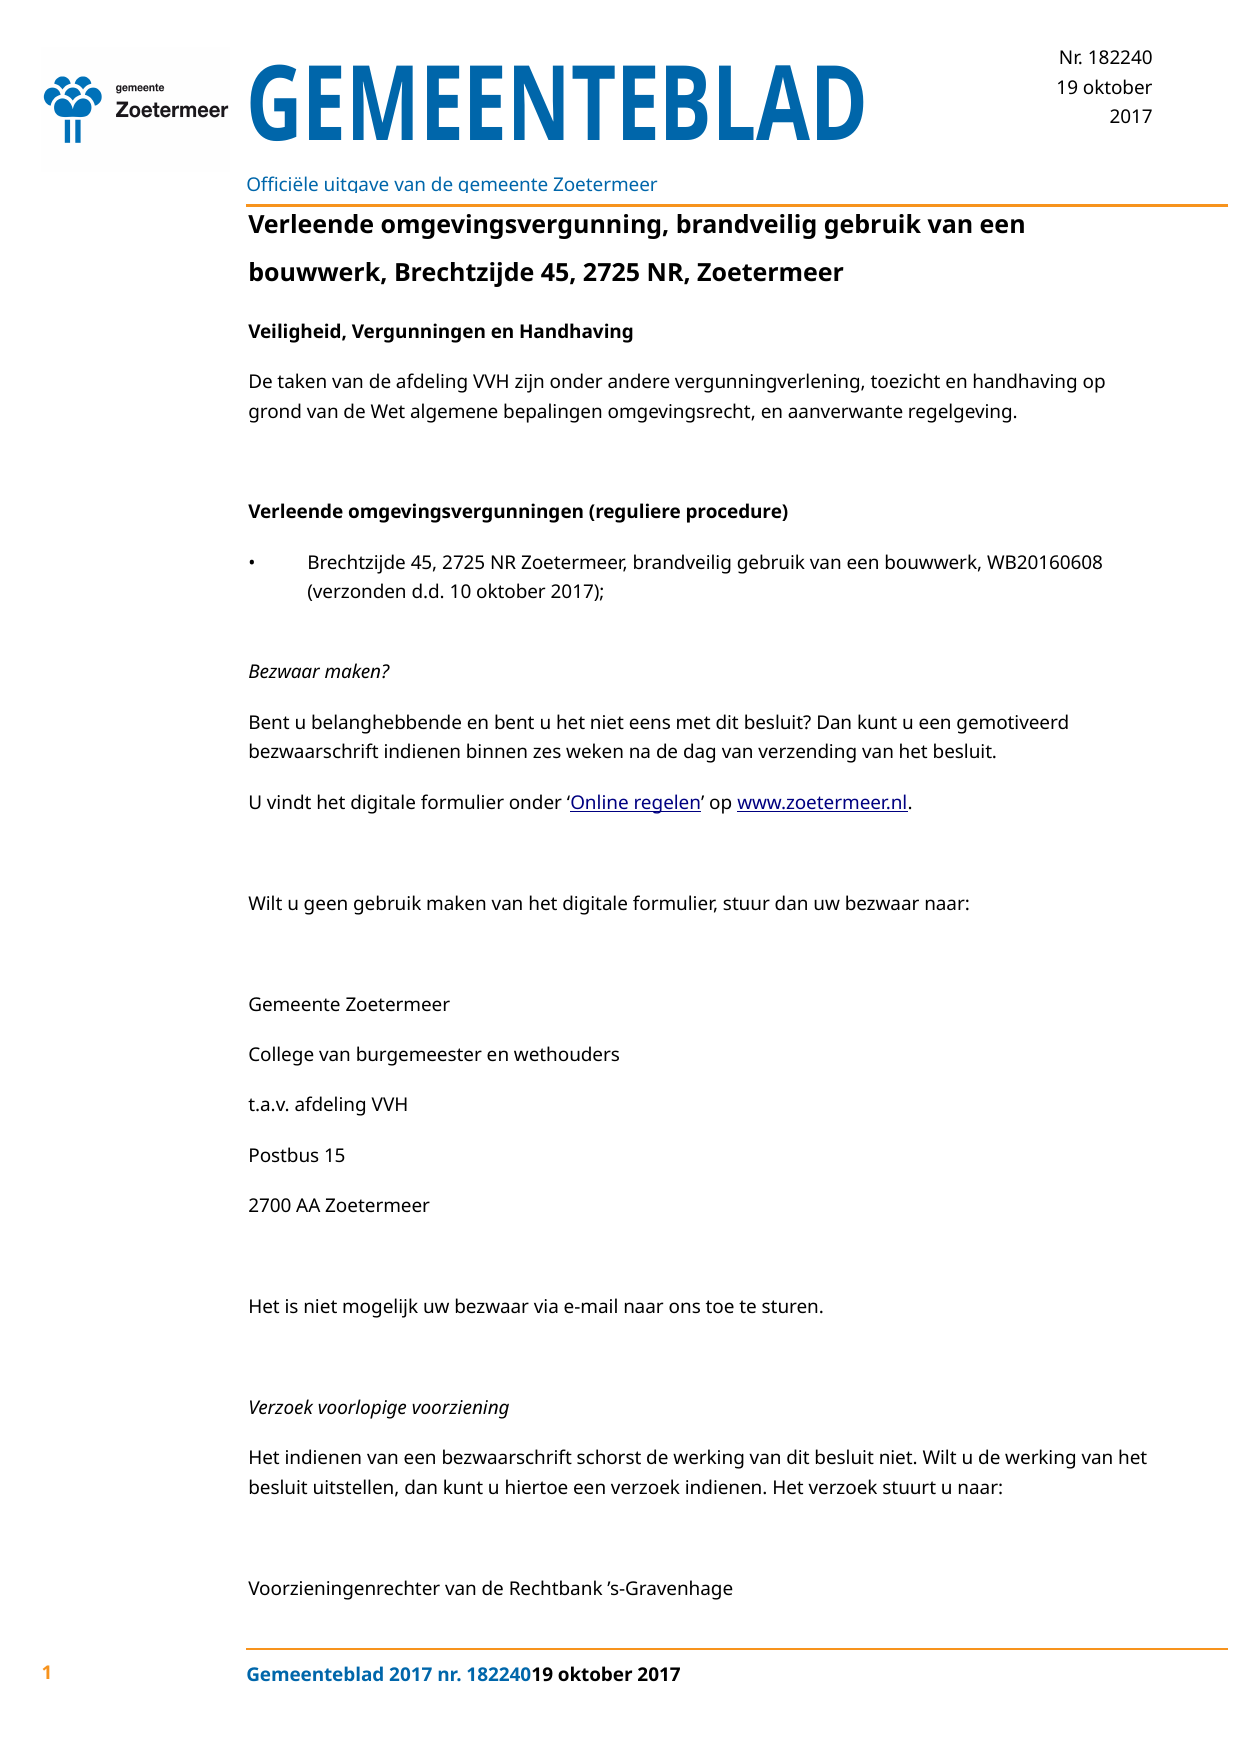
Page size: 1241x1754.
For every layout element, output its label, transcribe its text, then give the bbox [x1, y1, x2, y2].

text Postbus 15 [248, 1142, 1152, 1168]
text Veiligheid, Vergunningen en Handhaving [248, 318, 1152, 344]
text Het indienen van een bezwaarschrift schorst de werking van dit besluit niet. Wilt u de werking van het besluit uitstellen, dan kunt u hiertoe een verzoek indienen. Het verzoek stuurt u naar: [248, 1444, 1152, 1500]
text Verzoek voorlopige voorziening [248, 1394, 1152, 1420]
list Brechtzijde 45, 2725 NR Zoetermeer, brandveilig gebruik van een bouwwerk, WB20160608 (verzonden d.d. 10 oktober 2017); [248, 549, 1152, 604]
text College van burgemeester en wethouders [248, 1041, 1152, 1067]
text Wilt u geen gebruik maken van het digitale formulier, stuur dan uw bezwaar naar: [248, 890, 1152, 916]
text Bent u belanghebbende en bent u het niet eens met dit besluit? Dan kunt u een gemotiveerd bezwaarschrift indienen binnen zes weken na de dag van verzending van het besluit. [248, 709, 1152, 764]
text Verleende omgevingsvergunning, brandveilig gebruik van een bouwwerk, Brechtzijde 45, 2725 NR, Zoetermeer [248, 207, 1152, 288]
text t.a.v. afdeling VVH [248, 1092, 1152, 1117]
text Verleende omgevingsvergunningen (reguliere procedure) [248, 499, 1152, 524]
text De taken van de afdeling VVH zijn onder andere vergunningverlening, toezicht en handhaving op grond van de Wet algemene bepalingen omgevingsrecht, en aanverwante regelgeving. [248, 368, 1152, 424]
text Voorzieningenrechter van de Rechtbank ’s-Gravenhage [248, 1575, 1152, 1601]
text Bezwaar maken? [248, 659, 1152, 684]
picture [41, 47, 231, 172]
text Gemeente Zoetermeer [248, 991, 1152, 1017]
text U vindt het digitale formulier onder ‘Online regelen’ op www.zoetermeer.nl. [248, 789, 1152, 815]
text 2700 AA Zoetermeer [248, 1192, 1152, 1218]
text Het is niet mogelijk uw bezwaar via e-mail naar ons toe te sturen. [248, 1293, 1152, 1319]
